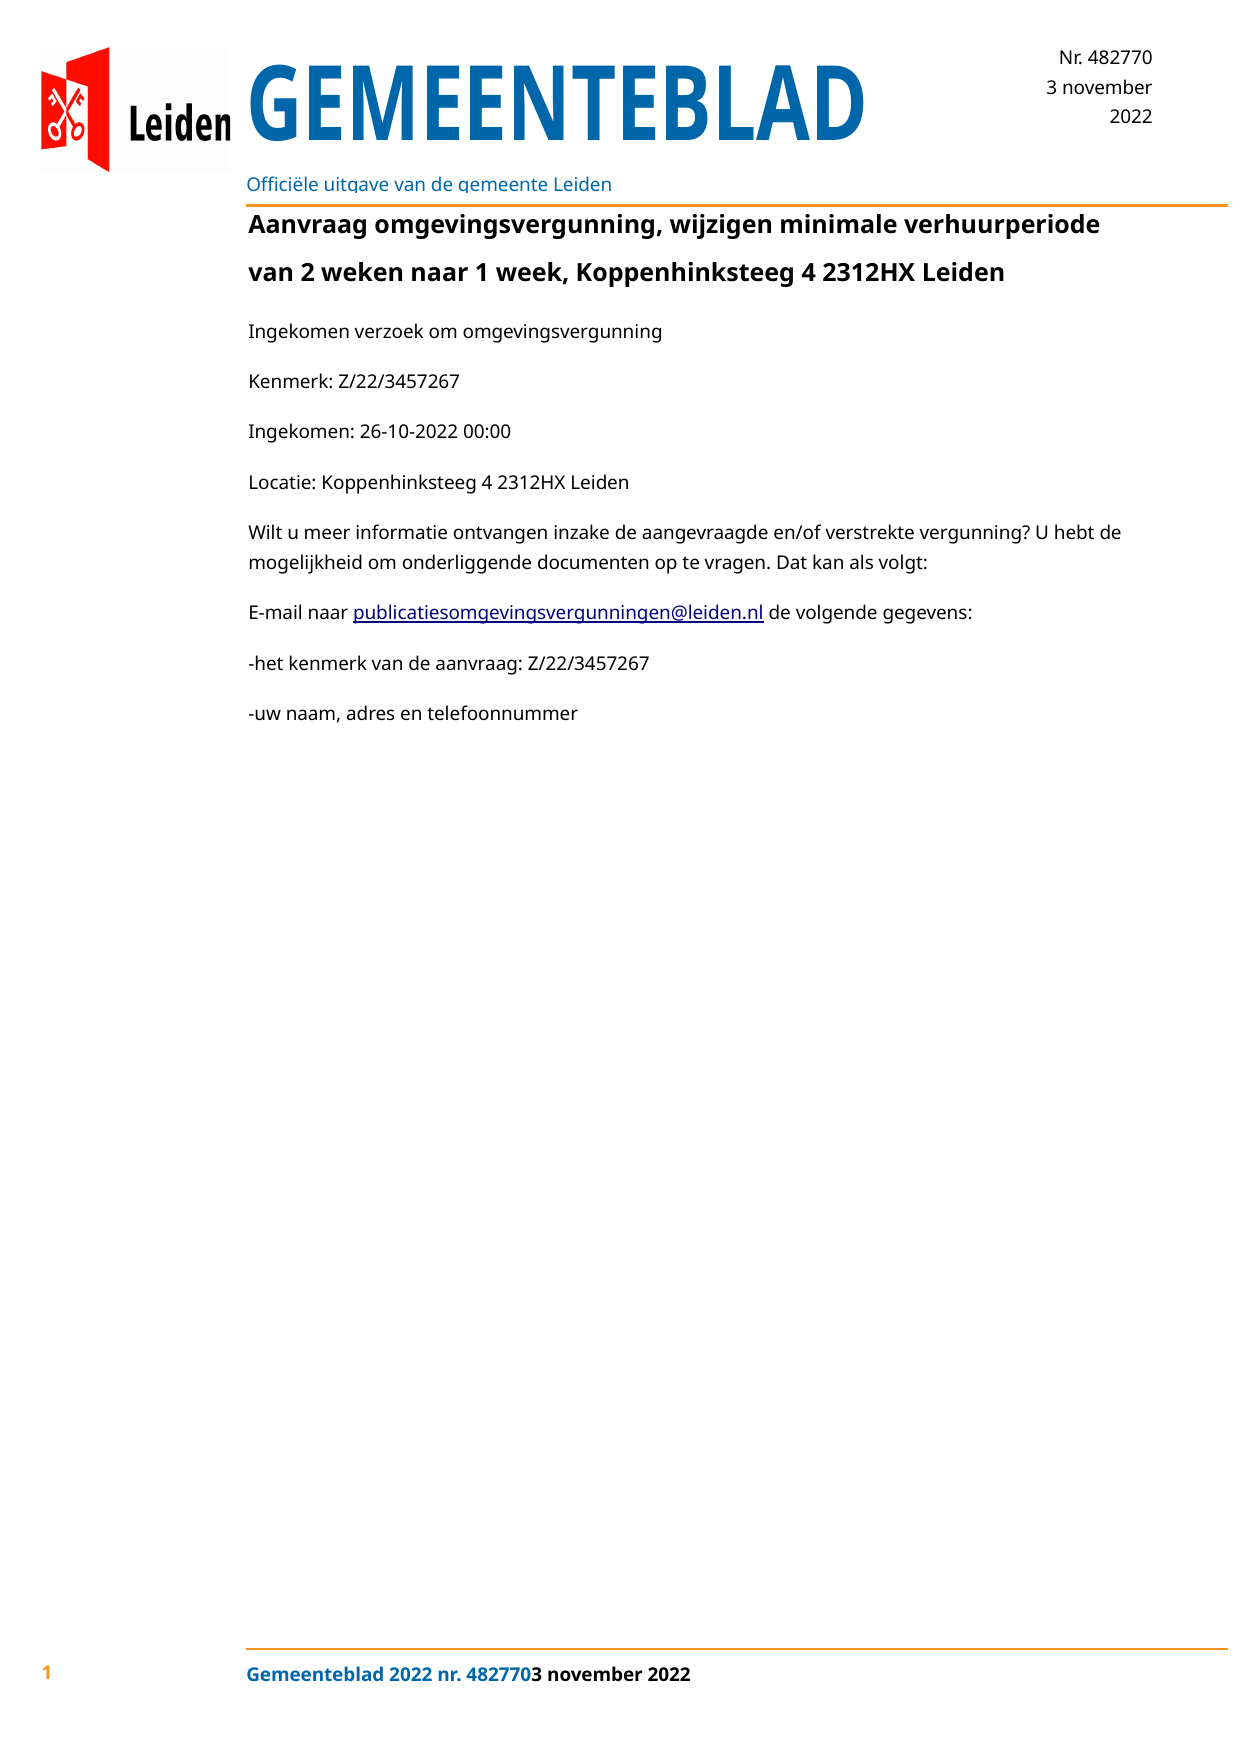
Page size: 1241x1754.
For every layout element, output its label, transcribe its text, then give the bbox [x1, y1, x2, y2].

text Locatie: Koppenhinksteeg 4 2312HX Leiden [248, 469, 1152, 495]
text E-mail naar publicatiesomgevingsvergunningen@leiden.nl de volgende gegevens: [248, 599, 1152, 625]
picture [41, 47, 231, 172]
text Aanvraag omgevingsvergunning, wijzigen minimale verhuurperiode van 2 weken naar 1 week, Koppenhinksteeg 4 2312HX Leiden [248, 207, 1152, 288]
text Wilt u meer informatie ontvangen inzake de aangevraagde en/of verstrekte vergunning? U hebt de mogelijkheid om onderliggende documenten op te vragen. Dat kan als volgt: [248, 519, 1152, 575]
text -uw naam, adres en telefoonnummer [248, 700, 1152, 726]
text Kenmerk: Z/22/3457267 [248, 368, 1152, 394]
text -het kenmerk van de aanvraag: Z/22/3457267 [248, 650, 1152, 676]
text Ingekomen: 26-10-2022 00:00 [248, 419, 1152, 444]
text Ingekomen verzoek om omgevingsvergunning [248, 318, 1152, 344]
